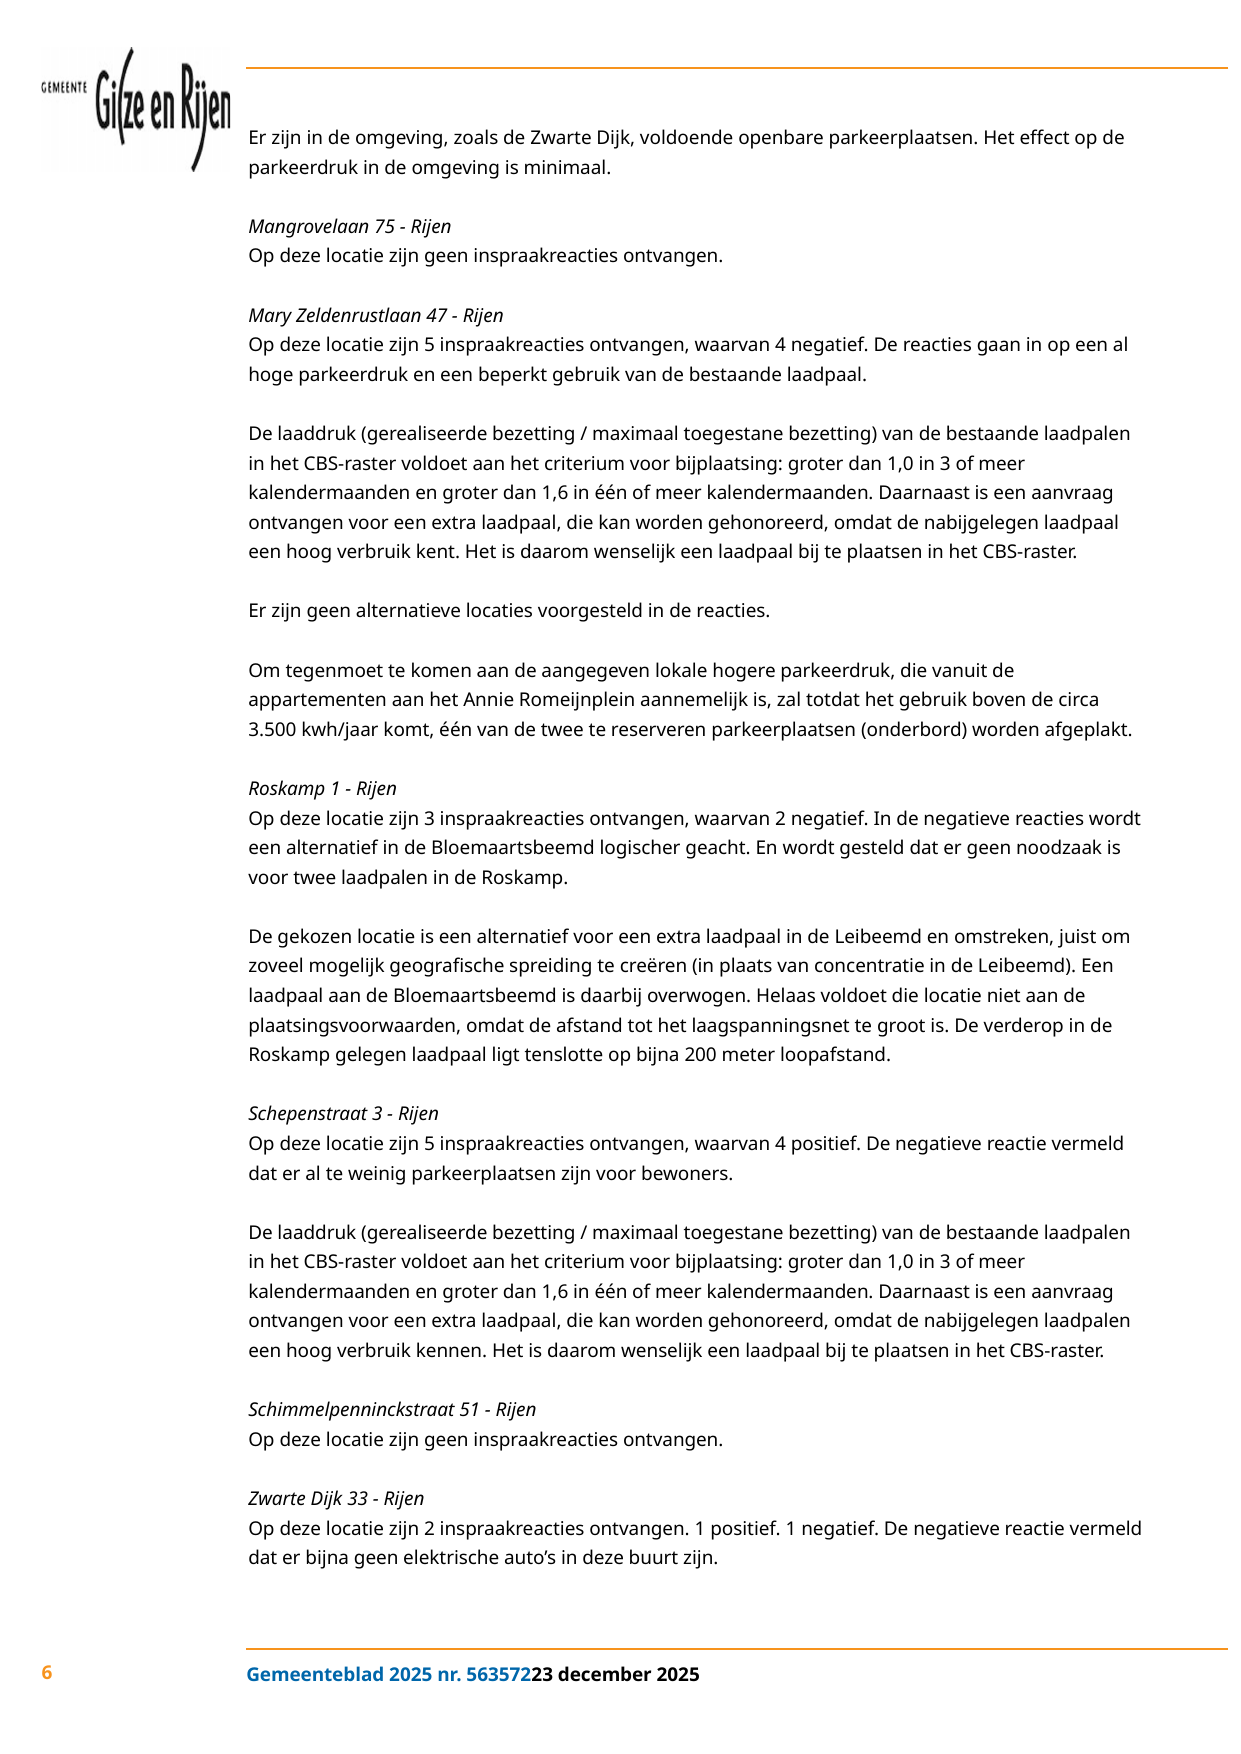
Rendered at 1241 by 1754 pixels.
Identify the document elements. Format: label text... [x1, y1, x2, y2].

picture [41, 47, 231, 172]
text Op deze locatie zijn geen inspraakreacties ontvangen. [248, 1426, 1152, 1452]
text Om tegenmoet te komen aan de aangegeven lokale hogere parkeerdruk, die vanuit de appartementen aan het Annie Romeijnplein aannemelijk is, zal totdat het gebruik boven de circa 3.500 kwh/jaar komt, één van de twee te reserveren parkeerplaatsen (onderbord) worden afgeplakt. [248, 657, 1152, 742]
text Op deze locatie zijn 5 inspraakreacties ontvangen, waarvan 4 negatief. De reacties gaan in op een al hoge parkeerdruk en een beperkt gebruik van de bestaande laadpaal. [248, 331, 1152, 387]
text Roskamp 1 - Rijen [248, 775, 1152, 801]
text Op deze locatie zijn 5 inspraakreacties ontvangen, waarvan 4 positief. De negatieve reactie vermeld dat er al te weinig parkeerplaatsen zijn voor bewoners. [248, 1130, 1152, 1186]
text Op deze locatie zijn 3 inspraakreacties ontvangen, waarvan 2 negatief. In de negatieve reacties wordt een alternatief in de Bloemaartsbeemd logischer geacht. En wordt gesteld dat er geen noodzaak is voor twee laadpalen in de Roskamp. [248, 805, 1152, 890]
text Mangrovelaan 75 - Rijen [248, 213, 1152, 239]
text Er zijn in de omgeving, zoals de Zwarte Dijk, voldoende openbare parkeerplaatsen. Het effect op de parkeerdruk in de omgeving is minimaal. [248, 124, 1152, 180]
text De laaddruk (gerealiseerde bezetting / maximaal toegestane bezetting) van de bestaande laadpalen in het CBS-raster voldoet aan het criterium voor bijplaatsing: groter dan 1,0 in 3 of meer kalendermaanden en groter dan 1,6 in één of meer kalendermaanden. Daarnaast is een aanvraag ontvangen voor een extra laadpaal, die kan worden gehonoreerd, omdat de nabijgelegen laadpaal een hoog verbruik kent. Het is daarom wenselijk een laadpaal bij te plaatsen in het CBS-raster. [248, 420, 1152, 564]
text Zwarte Dijk 33 - Rijen [248, 1485, 1152, 1511]
text Schepenstraat 3 - Rijen [248, 1101, 1152, 1126]
text Mary Zeldenrustlaan 47 - Rijen [248, 302, 1152, 328]
text Op deze locatie zijn 2 inspraakreacties ontvangen. 1 positief. 1 negatief. De negatieve reactie vermeld dat er bijna geen elektrische auto’s in deze buurt zijn. [248, 1515, 1152, 1570]
text De gekozen locatie is een alternatief voor een extra laadpaal in de Leibeemd en omstreken, juist om zoveel mogelijk geografische spreiding te creëren (in plaats van concentratie in de Leibeemd). Een laadpaal aan de Bloemaartsbeemd is daarbij overwogen. Helaas voldoet die locatie niet aan de plaatsingsvoorwaarden, omdat de afstand tot het laagspanningsnet te groot is. De verderop in de Roskamp gelegen laadpaal ligt tenslotte op bijna 200 meter loopafstand. [248, 923, 1152, 1067]
text De laaddruk (gerealiseerde bezetting / maximaal toegestane bezetting) van de bestaande laadpalen in het CBS-raster voldoet aan het criterium voor bijplaatsing: groter dan 1,0 in 3 of meer kalendermaanden en groter dan 1,6 in één of meer kalendermaanden. Daarnaast is een aanvraag ontvangen voor een extra laadpaal, die kan worden gehonoreerd, omdat de nabijgelegen laadpalen een hoog verbruik kennen. Het is daarom wenselijk een laadpaal bij te plaatsen in het CBS-raster. [248, 1219, 1152, 1363]
text Er zijn geen alternatieve locaties voorgesteld in de reacties. [248, 598, 1152, 623]
text Op deze locatie zijn geen inspraakreacties ontvangen. [248, 243, 1152, 268]
text Schimmelpenninckstraat 51 - Rijen [248, 1396, 1152, 1422]
